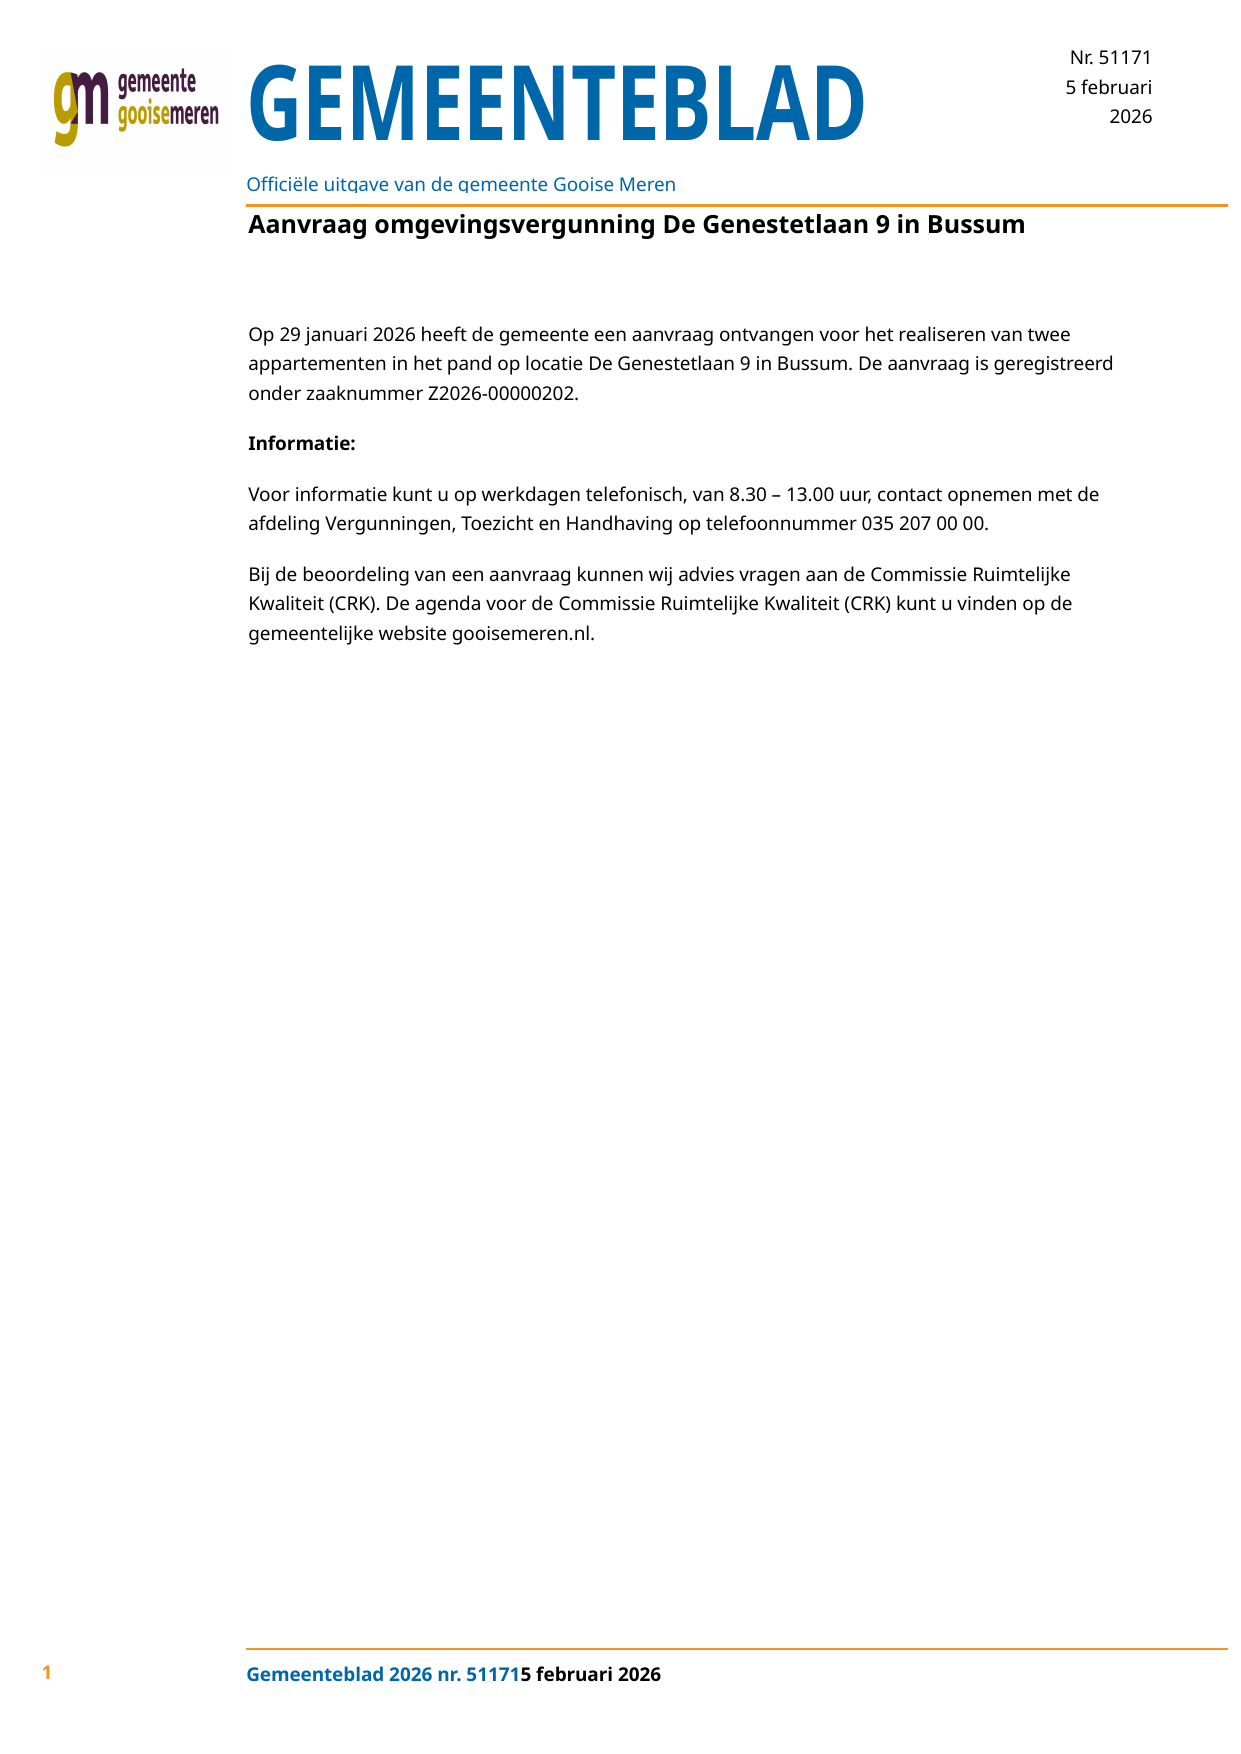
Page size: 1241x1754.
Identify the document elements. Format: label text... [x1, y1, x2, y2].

text Bij de beoordeling van een aanvraag kunnen wij advies vragen aan de Commissie Ruimtelijke Kwaliteit (CRK). De agenda voor de Commissie Ruimtelijke Kwaliteit (CRK) kunt u vinden op de gemeentelijke website gooisemeren.nl. [248, 561, 1152, 646]
text Aanvraag omgevingsvergunning De Genestetlaan 9 in Bussum [248, 207, 1152, 241]
text Voor informatie kunt u op werkdagen telefonisch, van 8.30 – 13.00 uur, contact opnemen met de afdeling Vergunningen, Toezicht en Handhaving op telefoonnummer 035 207 00 00. [248, 481, 1152, 536]
picture [41, 47, 231, 172]
text Op 29 januari 2026 heeft de gemeente een aanvraag ontvangen voor het realiseren van twee appartementen in het pand op locatie De Genestetlaan 9 in Bussum. De aanvraag is geregistreerd onder zaaknummer Z2026-00000202. [248, 321, 1152, 406]
text Informatie: [248, 430, 1152, 456]
